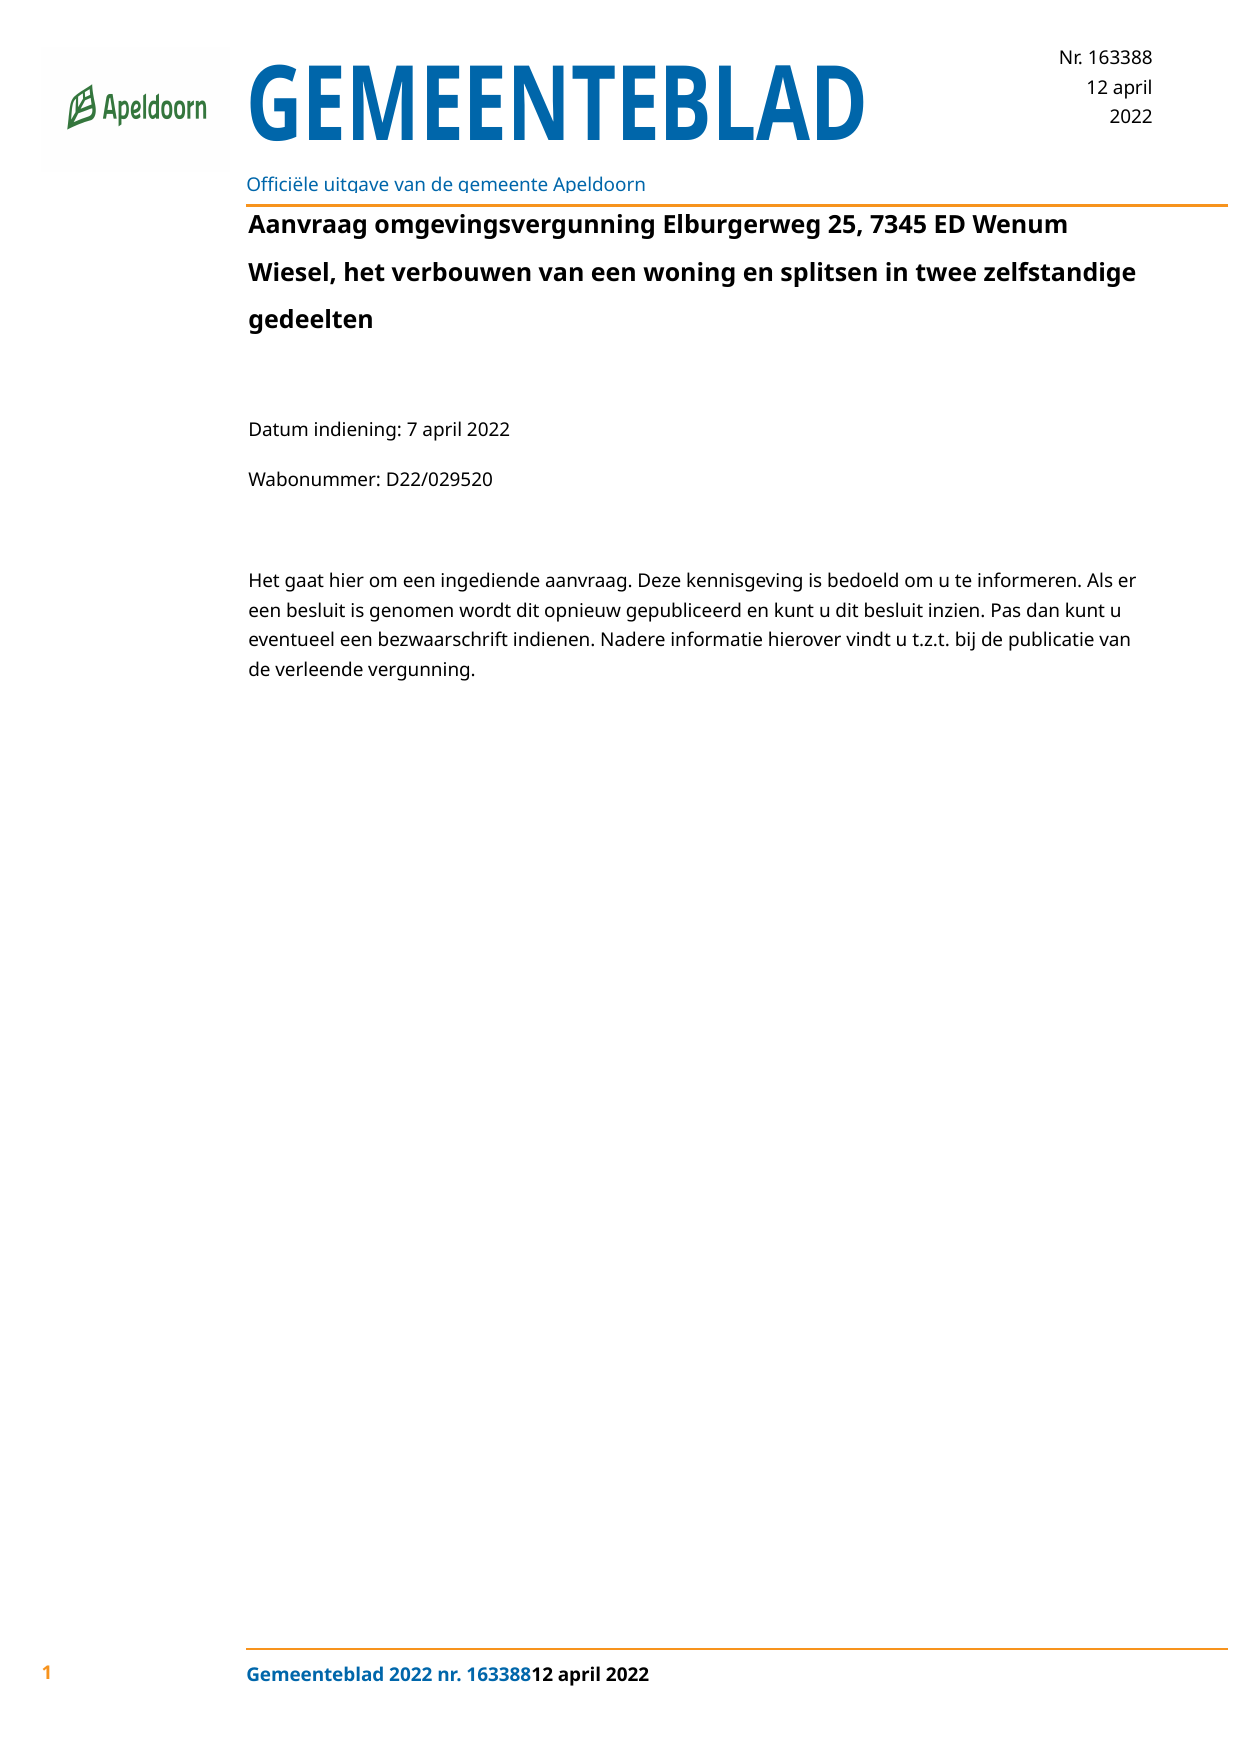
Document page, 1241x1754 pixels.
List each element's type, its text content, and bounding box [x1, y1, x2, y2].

text Aanvraag omgevingsvergunning Elburgerweg 25, 7345 ED Wenum Wiesel, het verbouwen van een woning en splitsen in twee zelfstandige gedeelten [248, 207, 1152, 336]
text Het gaat hier om een ingediende aanvraag. Deze kennisgeving is bedoeld om u te informeren. Als er een besluit is genomen wordt dit opnieuw gepubliceerd en kunt u dit besluit inzien. Pas dan kunt u eventueel een bezwaarschrift indienen. Nadere informatie hierover vindt u t.z.t. bij de publicatie van de verleende vergunning. [248, 567, 1152, 682]
text Datum indiening: 7 april 2022 [248, 416, 1152, 442]
picture [41, 47, 231, 172]
text Wabonummer: D22/029520 [248, 466, 1152, 492]
